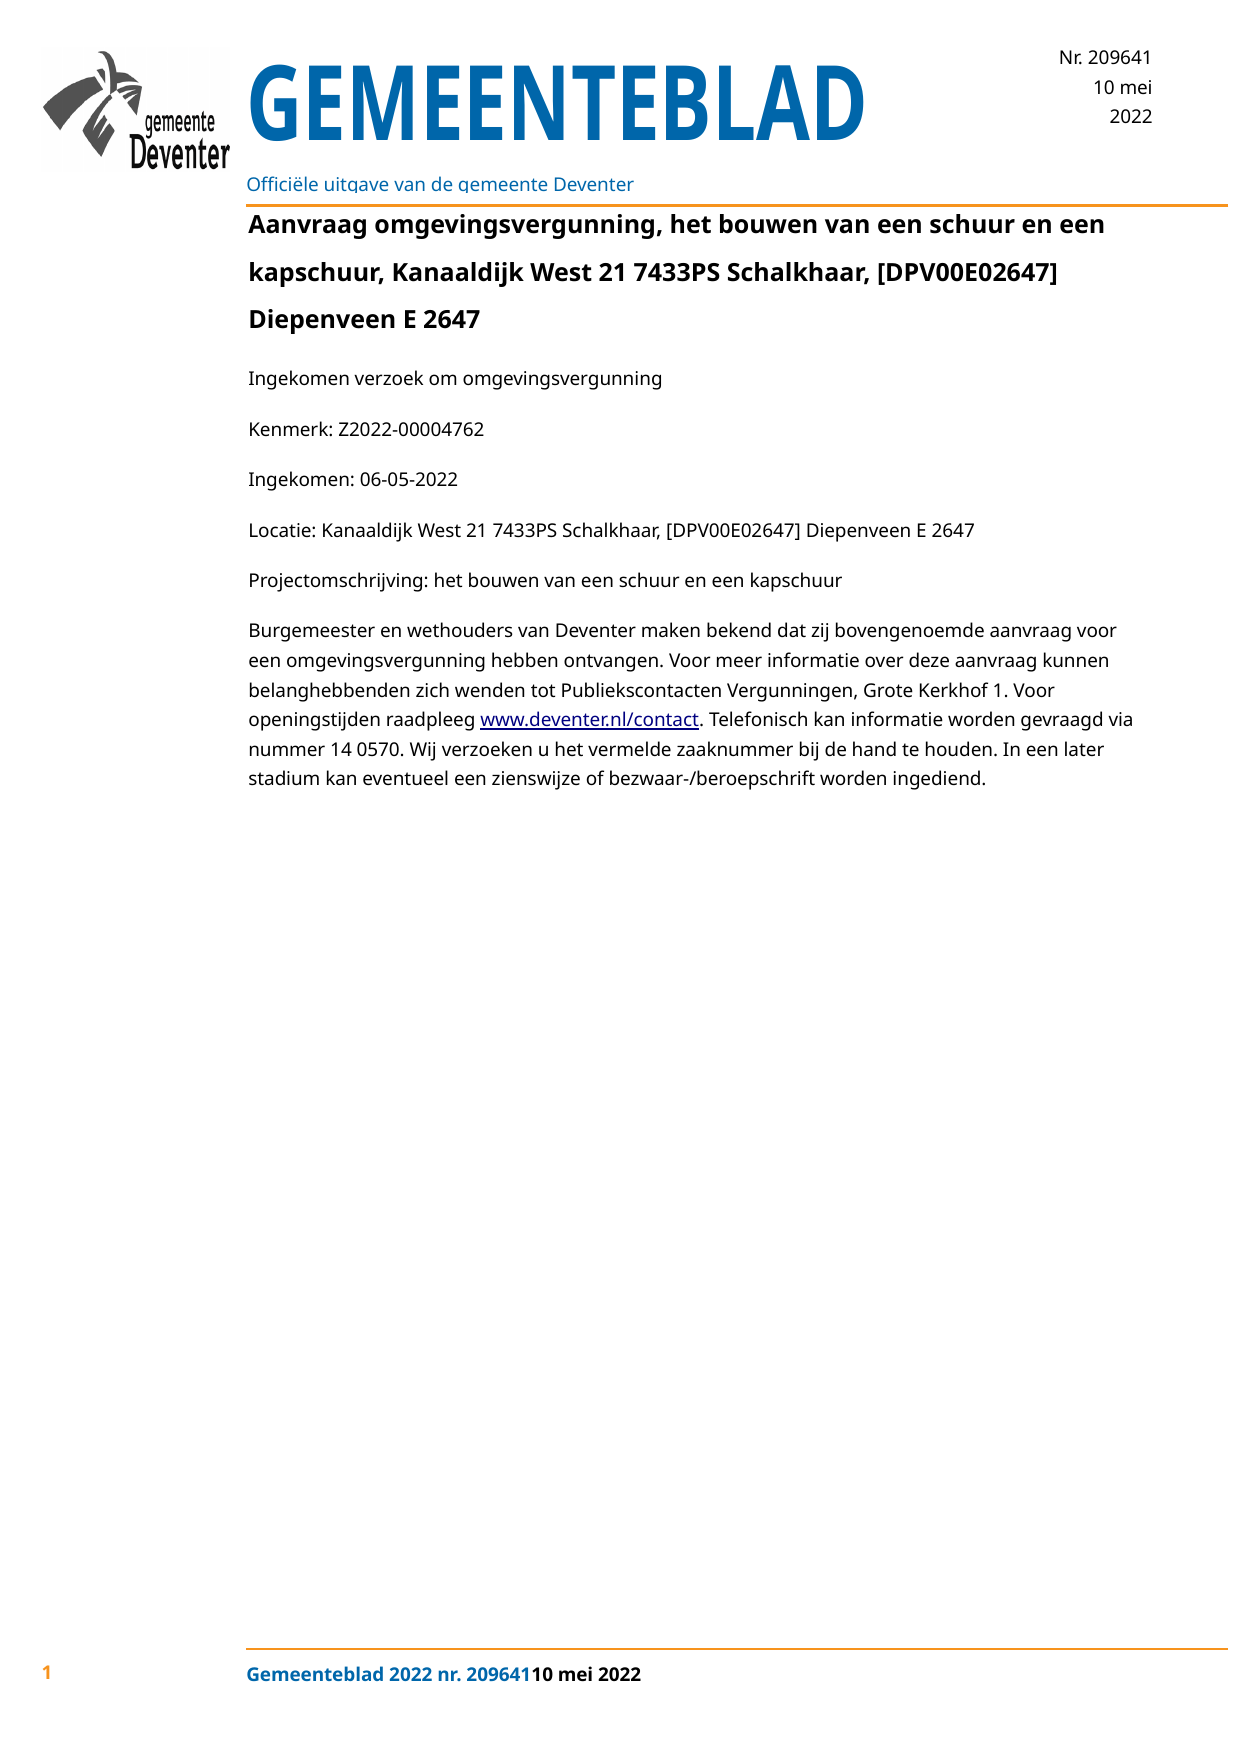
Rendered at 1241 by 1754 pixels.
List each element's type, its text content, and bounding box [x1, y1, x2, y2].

text Projectomschrijving: het bouwen van een schuur en een kapschuur [248, 567, 1152, 593]
text Aanvraag omgevingsvergunning, het bouwen van een schuur en een kapschuur, Kanaaldijk West 21 7433PS Schalkhaar, [DPV00E02647] Diepenveen E 2647 [248, 207, 1152, 336]
text Ingekomen: 06-05-2022 [248, 466, 1152, 492]
text Ingekomen verzoek om omgevingsvergunning [248, 366, 1152, 391]
text Burgemeester en wethouders van Deventer maken bekend dat zij bovengenoemde aanvraag voor een omgevingsvergunning hebben ontvangen. Voor meer informatie over deze aanvraag kunnen belanghebbenden zich wenden tot Publiekscontacten Vergunningen, Grote Kerkhof 1. Voor openingstijden raadpleeg www.deventer.nl/contact. Telefonisch kan informatie worden gevraagd via nummer 14 0570. Wij verzoeken u het vermelde zaaknummer bij de hand te houden. In een later stadium kan eventueel een zienswijze of bezwaar-/beroepschrift worden ingediend. [248, 618, 1152, 791]
text Kenmerk: Z2022-00004762 [248, 416, 1152, 442]
text Locatie: Kanaaldijk West 21 7433PS Schalkhaar, [DPV00E02647] Diepenveen E 2647 [248, 517, 1152, 542]
picture [41, 47, 231, 172]
